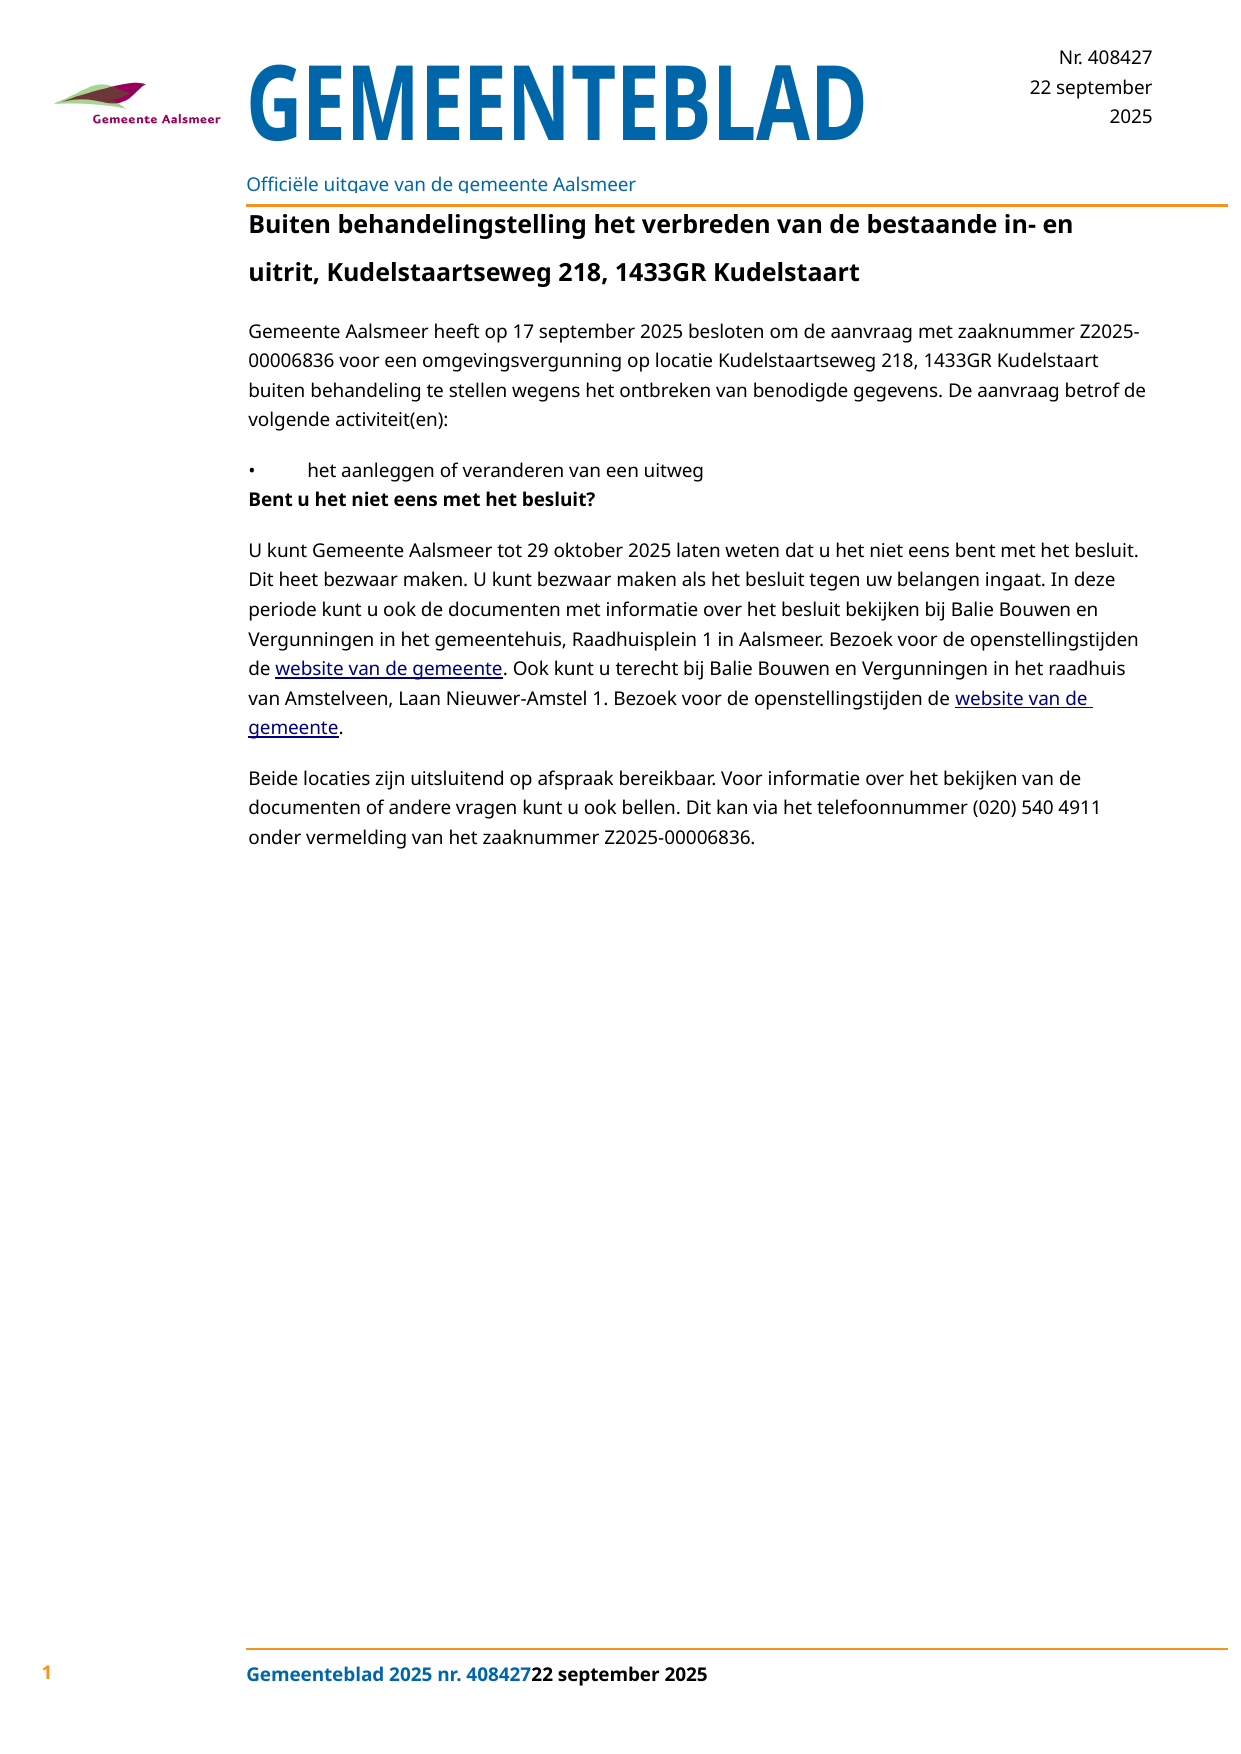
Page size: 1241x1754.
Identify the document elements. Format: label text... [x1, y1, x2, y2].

text Beide locaties zijn uitsluitend op afspraak bereikbaar. Voor informatie over het bekijken van de documenten of andere vragen kunt u ook bellen. Dit kan via het telefoonnummer (020) 540 4911 onder vermelding van het zaaknummer Z2025-00006836. [248, 765, 1152, 850]
text Bent u het niet eens met het besluit? [248, 487, 1152, 512]
text Buiten behandelingstelling het verbreden van de bestaande in- en uitrit, Kudelstaartseweg 218, 1433GR Kudelstaart [248, 207, 1152, 288]
list het aanleggen of veranderen van een uitweg [248, 457, 1152, 483]
text U kunt Gemeente Aalsmeer tot 29 oktober 2025 laten weten dat u het niet eens bent met het besluit. Dit heet bezwaar maken. U kunt bezwaar maken als het besluit tegen uw belangen ingaat. In deze periode kunt u ook de documenten met informatie over het besluit bekijken bij Balie Bouwen en Vergunningen in het gemeentehuis, Raadhuisplein 1 in Aalsmeer. Bezoek voor de openstellingstijden de website van de gemeente. Ook kunt u terecht bij Balie Bouwen en Vergunningen in het raadhuis van Amstelveen, Laan Nieuwer-Amstel 1. Bezoek voor de openstellingstijden de website van de gemeente. [248, 537, 1152, 740]
picture [41, 47, 231, 172]
text Gemeente Aalsmeer heeft op 17 september 2025 besloten om de aanvraag met zaaknummer Z2025-00006836 voor een omgevingsvergunning op locatie Kudelstaartseweg 218, 1433GR Kudelstaart buiten behandeling te stellen wegens het ontbreken van benodigde gegevens. De aanvraag betrof de volgende activiteit(en): [248, 318, 1152, 432]
